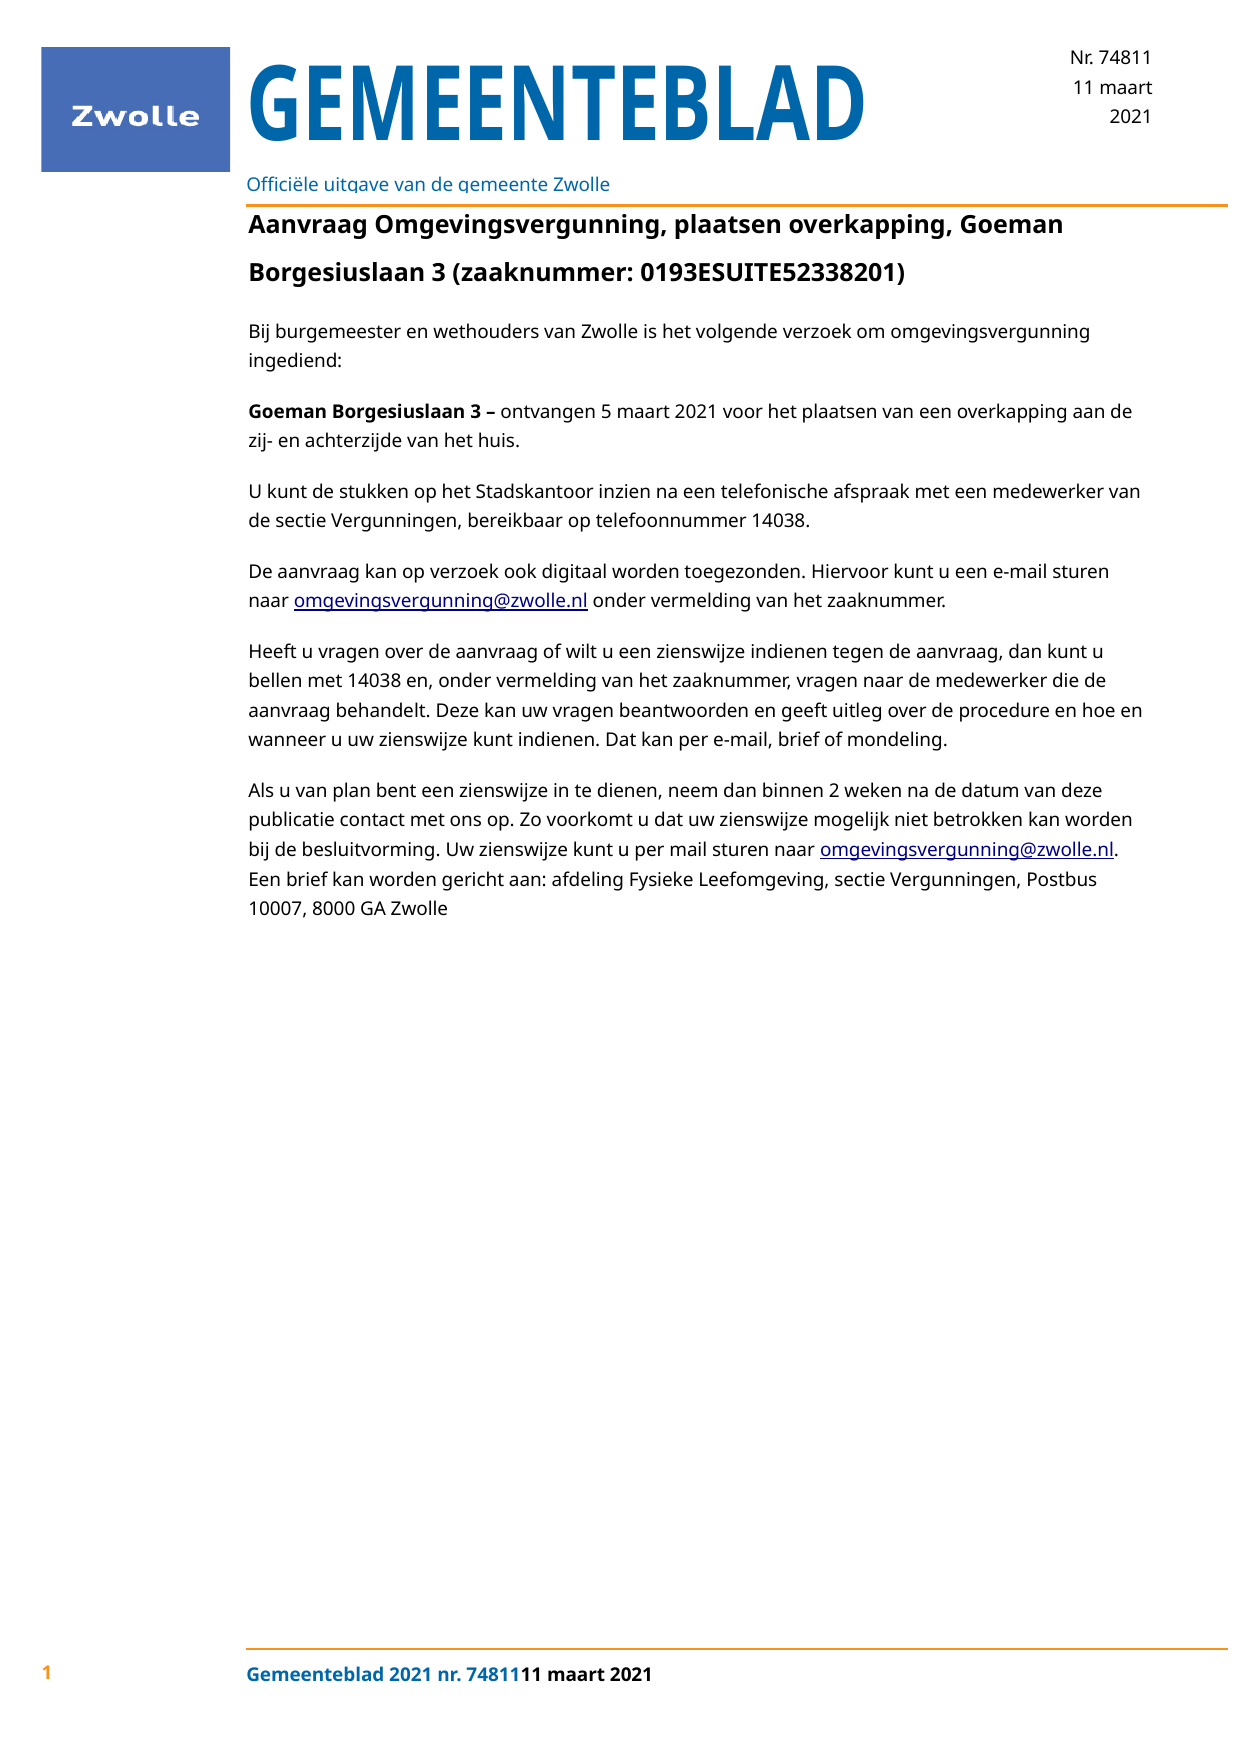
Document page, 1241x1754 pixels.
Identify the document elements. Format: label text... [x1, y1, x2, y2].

text Goeman Borgesiuslaan 3 – ontvangen 5 maart 2021 voor het plaatsen van een overkapping aan de zij- en achterzijde van het huis. [248, 398, 1152, 453]
text Aanvraag Omgevingsvergunning, plaatsen overkapping, Goeman Borgesiuslaan 3 (zaaknummer: 0193ESUITE52338201) [248, 207, 1152, 288]
picture [41, 47, 231, 172]
text De aanvraag kan op verzoek ook digitaal worden toegezonden. Hiervoor kunt u een e-mail sturen naar omgevingsvergunning@zwolle.nl onder vermelding van het zaaknummer. [248, 558, 1152, 613]
text Bij burgemeester en wethouders van Zwolle is het volgende verzoek om omgevingsvergunning ingediend: [248, 318, 1152, 373]
text U kunt de stukken op het Stadskantoor inzien na een telefonische afspraak met een medewerker van de sectie Vergunningen, bereikbaar op telefoonnummer 14038. [248, 478, 1152, 533]
text Heeft u vragen over de aanvraag of wilt u een zienswijze indienen tegen de aanvraag, dan kunt u bellen met 14038 en, onder vermelding van het zaaknummer, vragen naar de medewerker die de aanvraag behandelt. Deze kan uw vragen beantwoorden en geeft uitleg over de procedure en hoe en wanneer u uw zienswijze kunt indienen. Dat kan per e-mail, brief of mondeling. [248, 638, 1152, 752]
text Als u van plan bent een zienswijze in te dienen, neem dan binnen 2 weken na de datum van deze publicatie contact met ons op. Zo voorkomt u dat uw zienswijze mogelijk niet betrokken kan worden bij de besluitvorming. Uw zienswijze kunt u per mail sturen naar omgevingsvergunning@zwolle.nl. Een brief kan worden gericht aan: afdeling Fysieke Leefomgeving, sectie Vergunningen, Postbus 10007, 8000 GA Zwolle [248, 777, 1152, 921]
